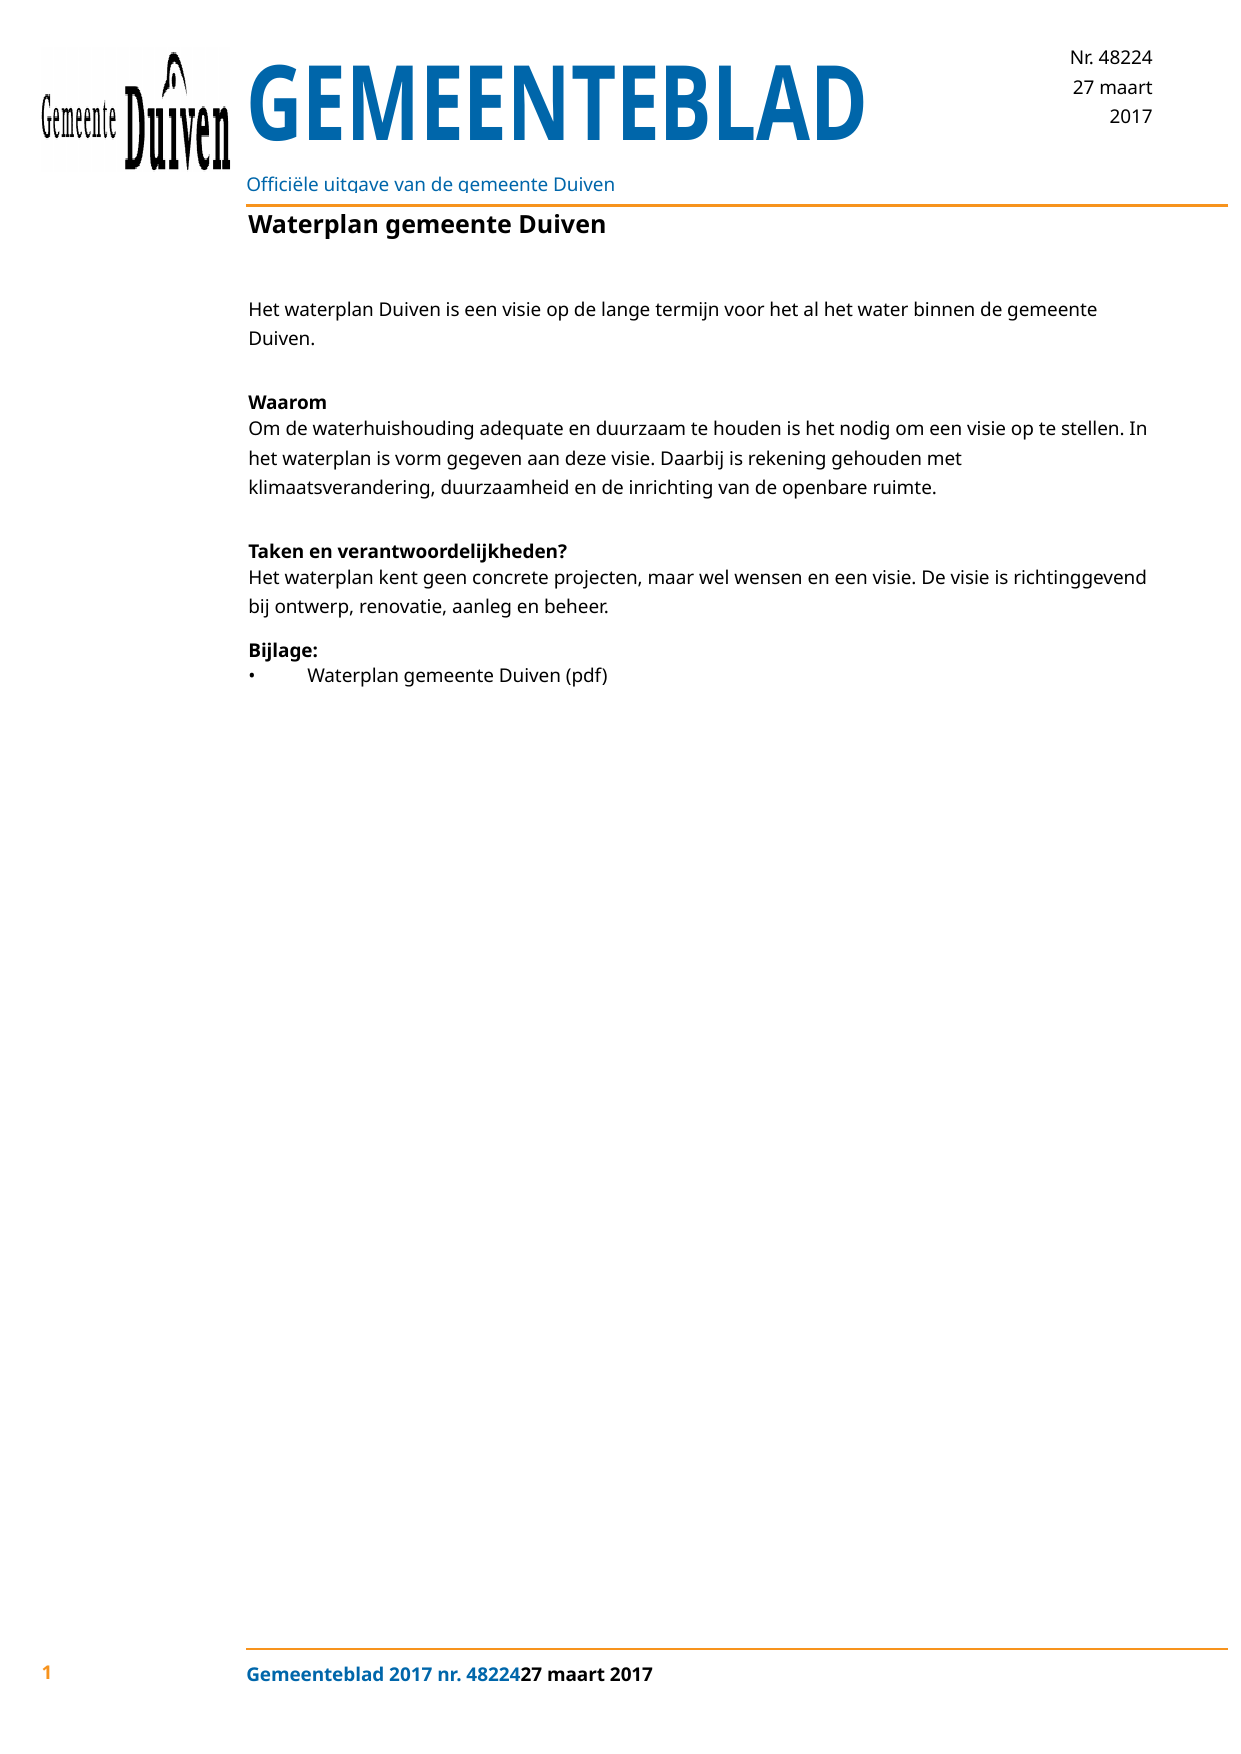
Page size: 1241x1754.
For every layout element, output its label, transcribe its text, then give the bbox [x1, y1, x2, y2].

text Waterplan gemeente Duiven [248, 207, 1152, 241]
text Bijlage: [248, 637, 1152, 663]
text Het waterplan kent geen concrete projecten, maar wel wensen en een visie. De visie is richtinggevend bij ontwerp, renovatie, aanleg en beheer. [248, 564, 1152, 619]
text Om de waterhuishouding adequate en duurzaam te houden is het nodig om een visie op te stellen. In het waterplan is vorm gegeven aan deze visie. Daarbij is rekening gehouden met klimaatsverandering, duurzaamheid en de inrichting van de openbare ruimte. [248, 415, 1152, 500]
list Waterplan gemeente Duiven (pdf) [248, 663, 1152, 688]
text Taken en verantwoordelijkheden? [248, 538, 1152, 564]
text Het waterplan Duiven is een visie op de lange termijn voor het al het water binnen de gemeente Duiven. [248, 296, 1152, 351]
text Waarom [248, 389, 1152, 415]
picture [41, 47, 231, 172]
